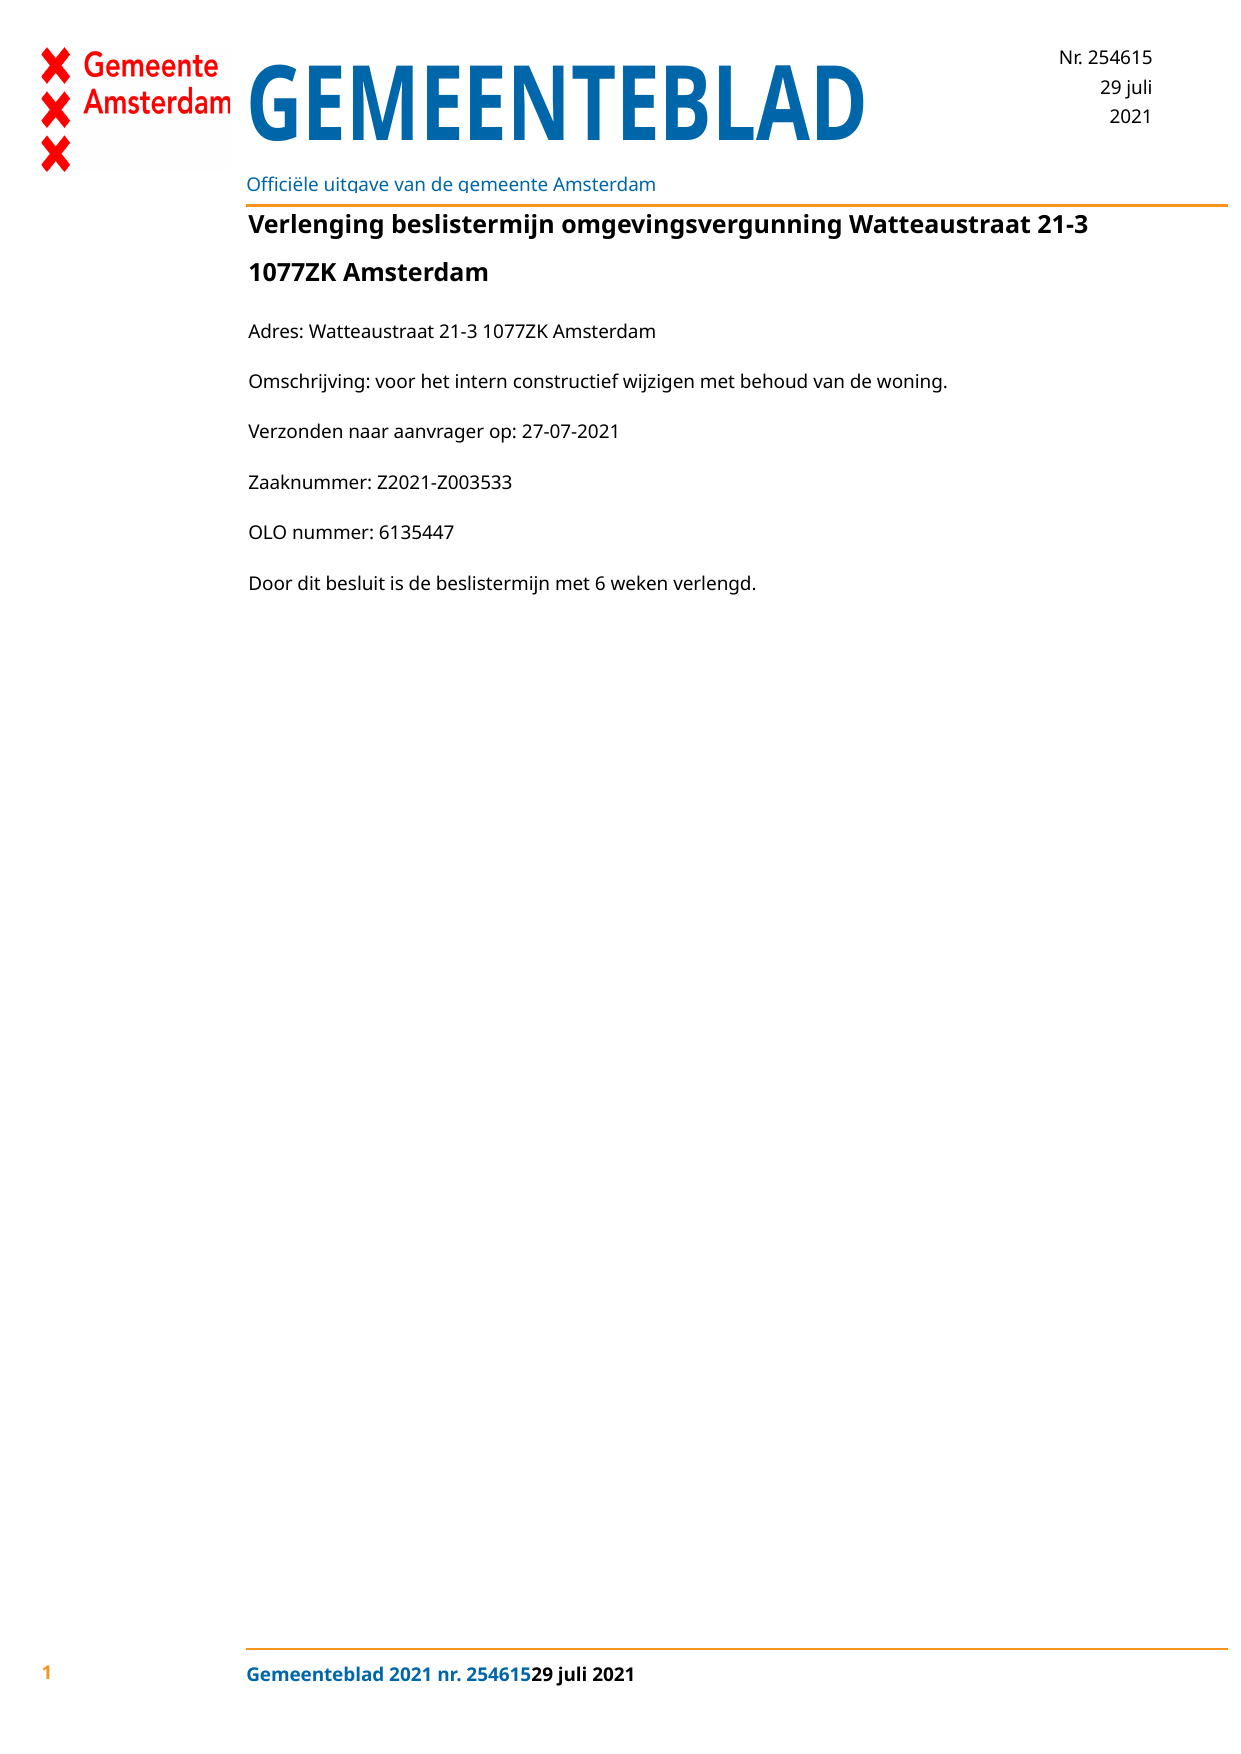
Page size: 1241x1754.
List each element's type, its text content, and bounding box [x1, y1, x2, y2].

picture [41, 47, 231, 172]
text Omschrijving: voor het intern constructief wijzigen met behoud van de woning. [248, 368, 1152, 394]
text Verlenging beslistermijn omgevingsvergunning Watteaustraat 21-3 1077ZK Amsterdam [248, 207, 1152, 288]
text Adres: Watteaustraat 21-3 1077ZK Amsterdam [248, 318, 1152, 344]
text OLO nummer: 6135447 [248, 519, 1152, 545]
text Zaaknummer: Z2021-Z003533 [248, 469, 1152, 495]
text Verzonden naar aanvrager op: 27-07-2021 [248, 419, 1152, 444]
text Door dit besluit is de beslistermijn met 6 weken verlengd. [248, 570, 1152, 596]
